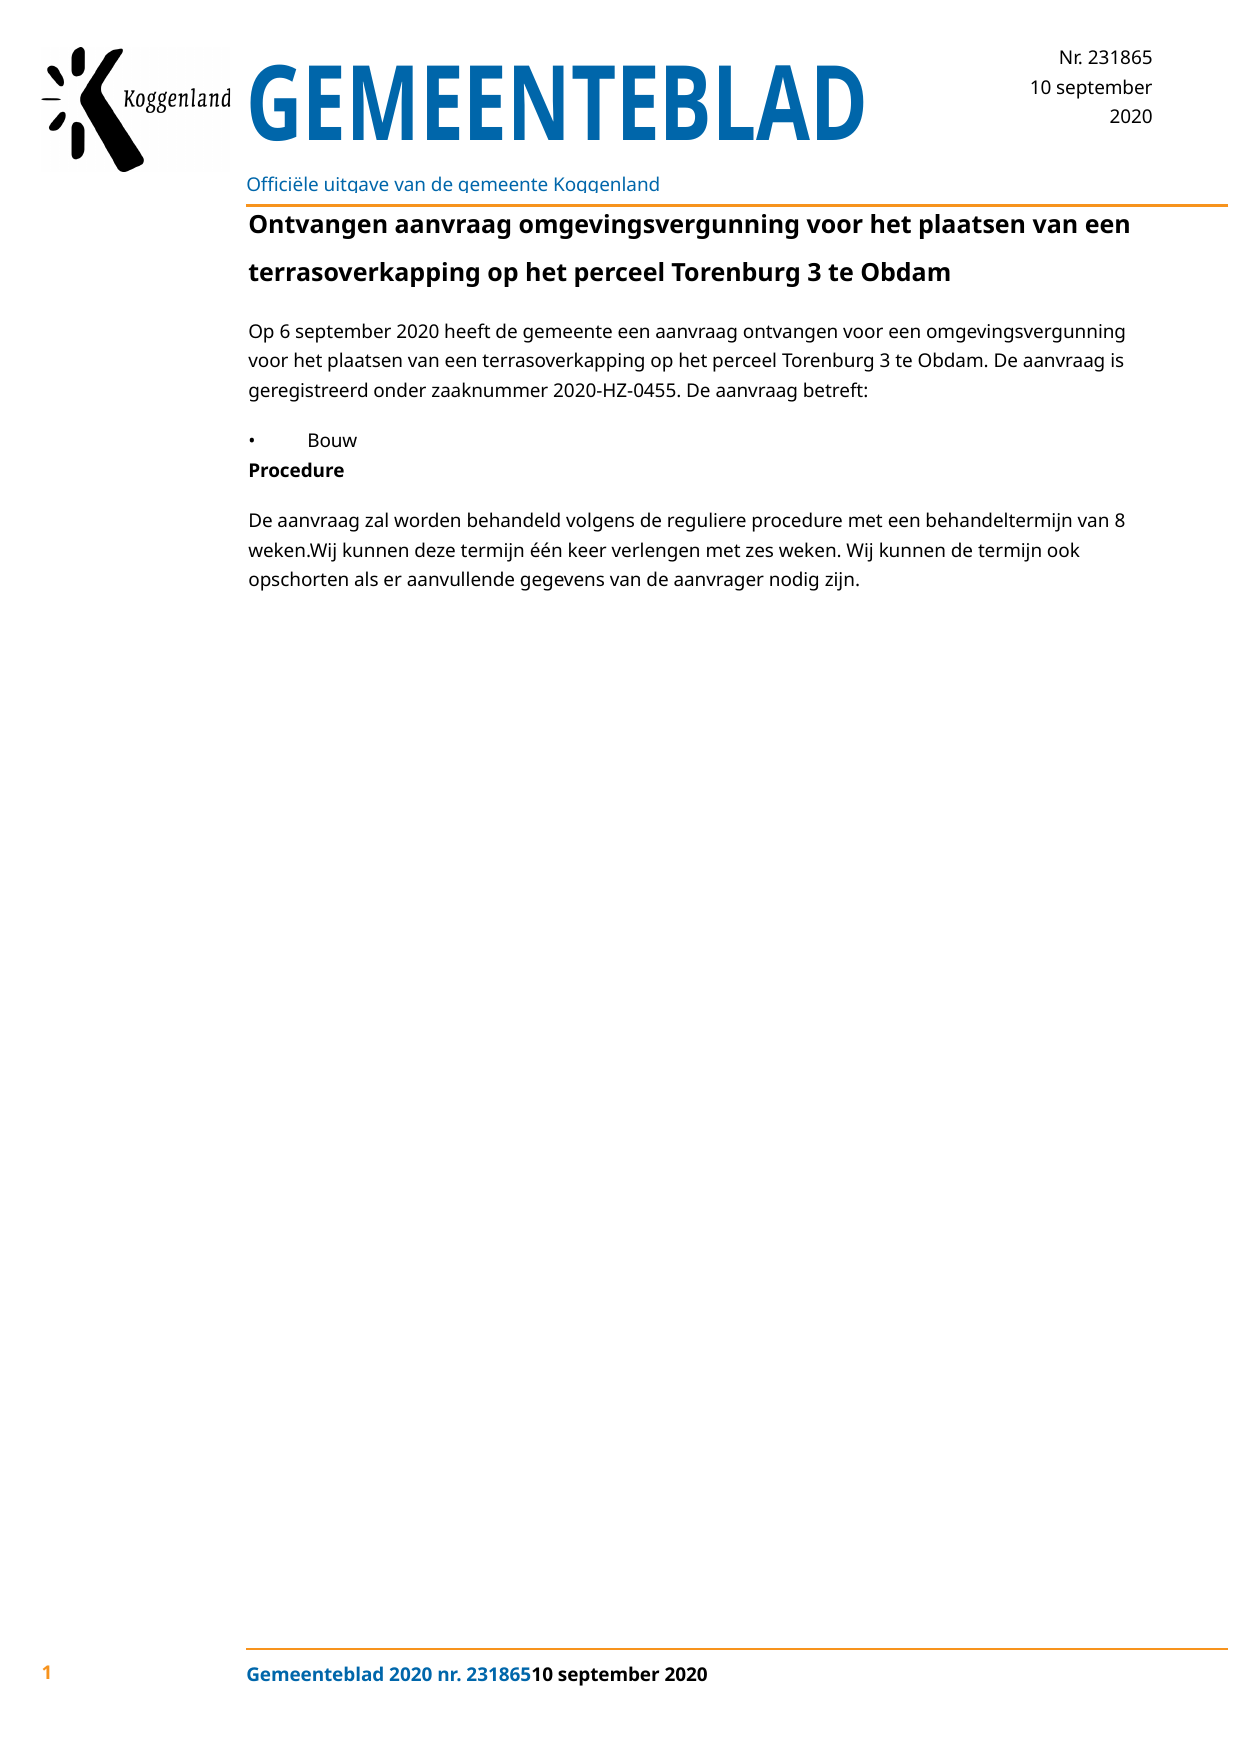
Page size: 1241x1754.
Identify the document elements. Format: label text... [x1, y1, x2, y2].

text Ontvangen aanvraag omgevingsvergunning voor het plaatsen van een terrasoverkapping op het perceel Torenburg 3 te Obdam [248, 207, 1152, 288]
text De aanvraag zal worden behandeld volgens de reguliere procedure met een behandeltermijn van 8 weken.Wij kunnen deze termijn één keer verlengen met zes weken. Wij kunnen de termijn ook opschorten als er aanvullende gegevens van de aanvrager nodig zijn. [248, 507, 1152, 592]
text Procedure [248, 457, 1152, 483]
list Bouw [248, 427, 1152, 453]
text Op 6 september 2020 heeft de gemeente een aanvraag ontvangen voor een omgevingsvergunning voor het plaatsen van een terrasoverkapping op het perceel Torenburg 3 te Obdam. De aanvraag is geregistreerd onder zaaknummer 2020-HZ-0455. De aanvraag betreft: [248, 318, 1152, 403]
picture [41, 47, 231, 172]
